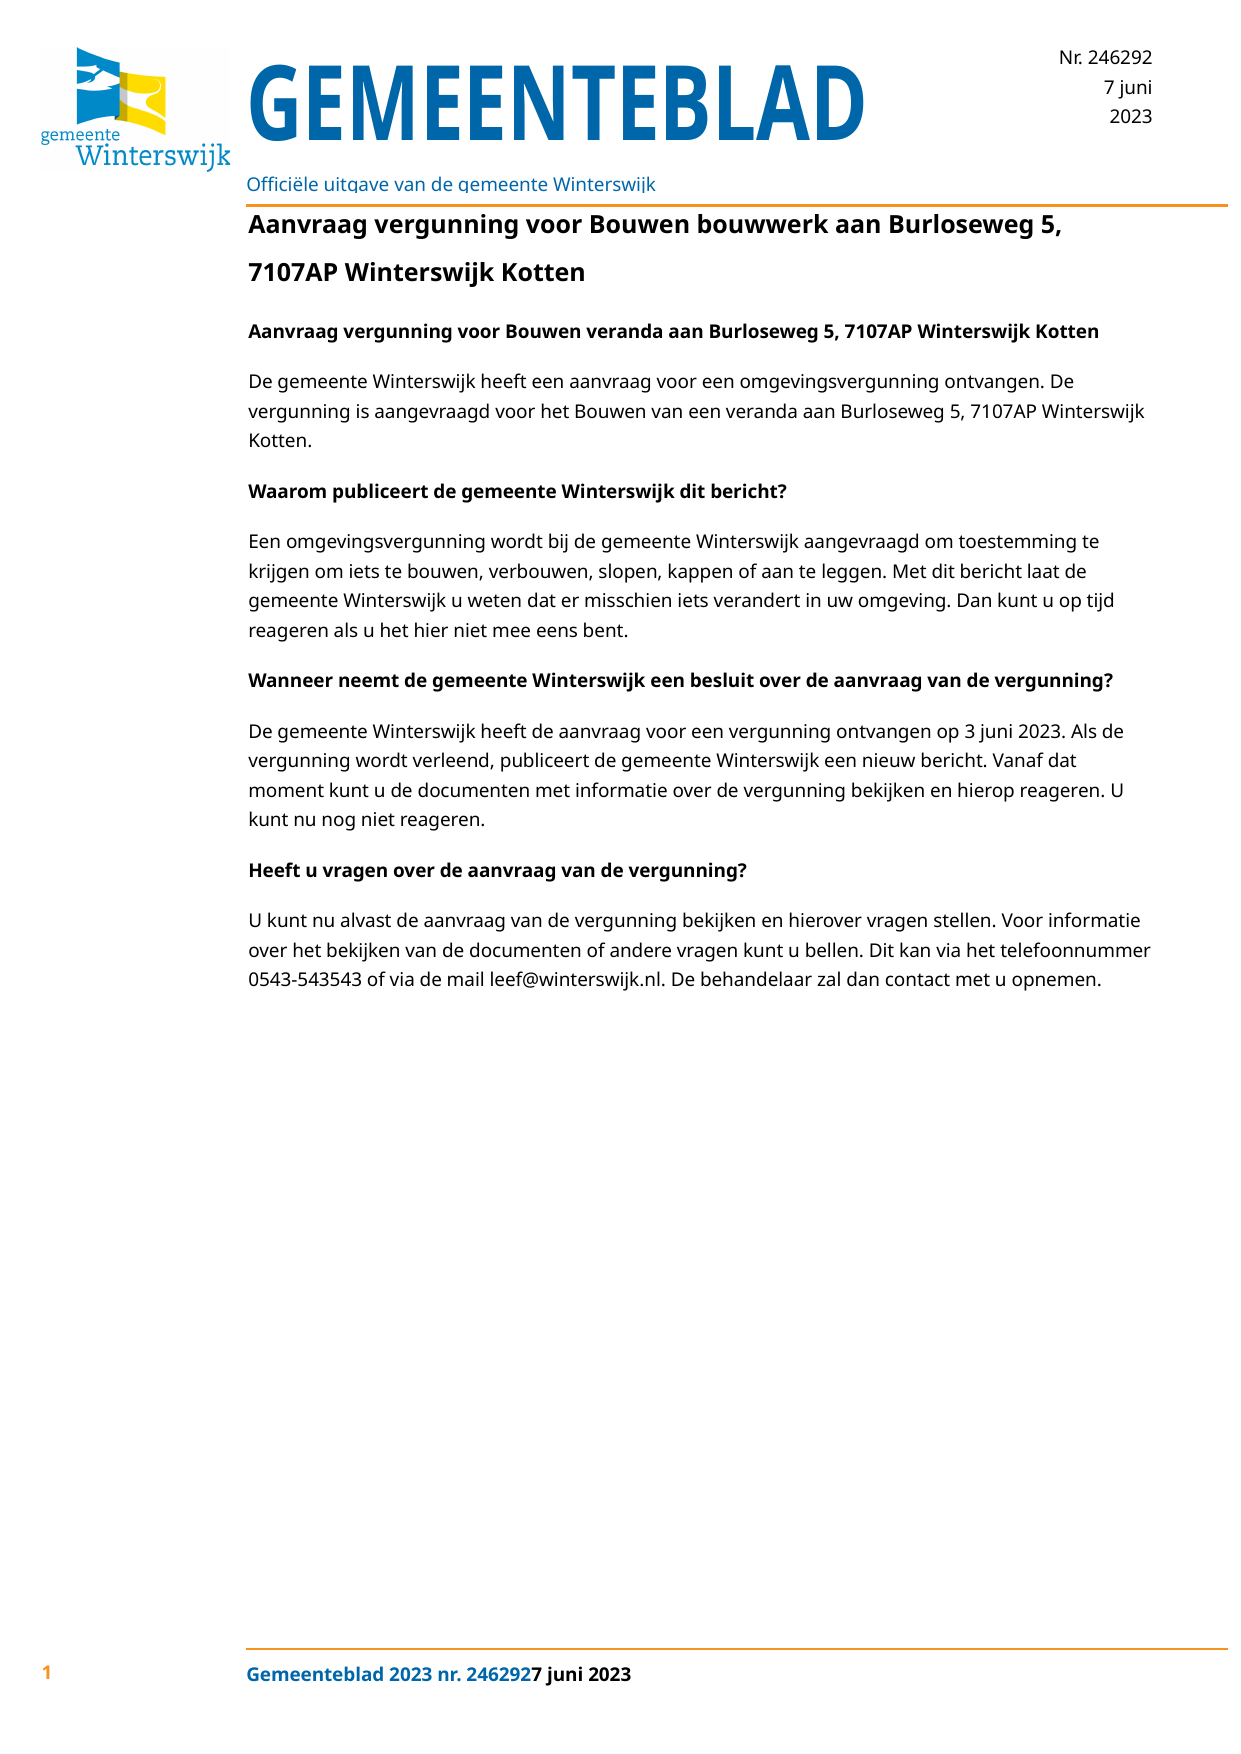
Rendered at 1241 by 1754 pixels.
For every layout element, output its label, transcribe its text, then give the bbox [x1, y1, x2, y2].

text Een omgevingsvergunning wordt bij de gemeente Winterswijk aangevraagd om toestemming te krijgen om iets te bouwen, verbouwen, slopen, kappen of aan te leggen. Met dit bericht laat de gemeente Winterswijk u weten dat er misschien iets verandert in uw omgeving. Dan kunt u op tijd reageren als u het hier niet mee eens bent. [248, 528, 1152, 643]
text Wanneer neemt de gemeente Winterswijk een besluit over de aanvraag van de vergunning? [248, 667, 1152, 693]
text Aanvraag vergunning voor Bouwen veranda aan Burloseweg 5, 7107AP Winterswijk Kotten [248, 318, 1152, 344]
text De gemeente Winterswijk heeft een aanvraag voor een omgevingsvergunning ontvangen. De vergunning is aangevraagd voor het Bouwen van een veranda aan Burloseweg 5, 7107AP Winterswijk Kotten. [248, 368, 1152, 453]
text U kunt nu alvast de aanvraag van de vergunning bekijken en hierover vragen stellen. Voor informatie over het bekijken van de documenten of andere vragen kunt u bellen. Dit kan via het telefoonnummer 0543-543543 of via de mail leef@winterswijk.nl. De behandelaar zal dan contact met u opnemen. [248, 907, 1152, 992]
text Aanvraag vergunning voor Bouwen bouwwerk aan Burloseweg 5, 7107AP Winterswijk Kotten [248, 207, 1152, 288]
text De gemeente Winterswijk heeft de aanvraag voor een vergunning ontvangen op 3 juni 2023. Als de vergunning wordt verleend, publiceert de gemeente Winterswijk een nieuw bericht. Vanaf dat moment kunt u de documenten met informatie over de vergunning bekijken en hierop reageren. U kunt nu nog niet reageren. [248, 718, 1152, 832]
text Heeft u vragen over de aanvraag van de vergunning? [248, 857, 1152, 883]
picture [225, 153, 231, 162]
text Waarom publiceert de gemeente Winterswijk dit bericht? [248, 478, 1152, 504]
picture [41, 47, 231, 172]
